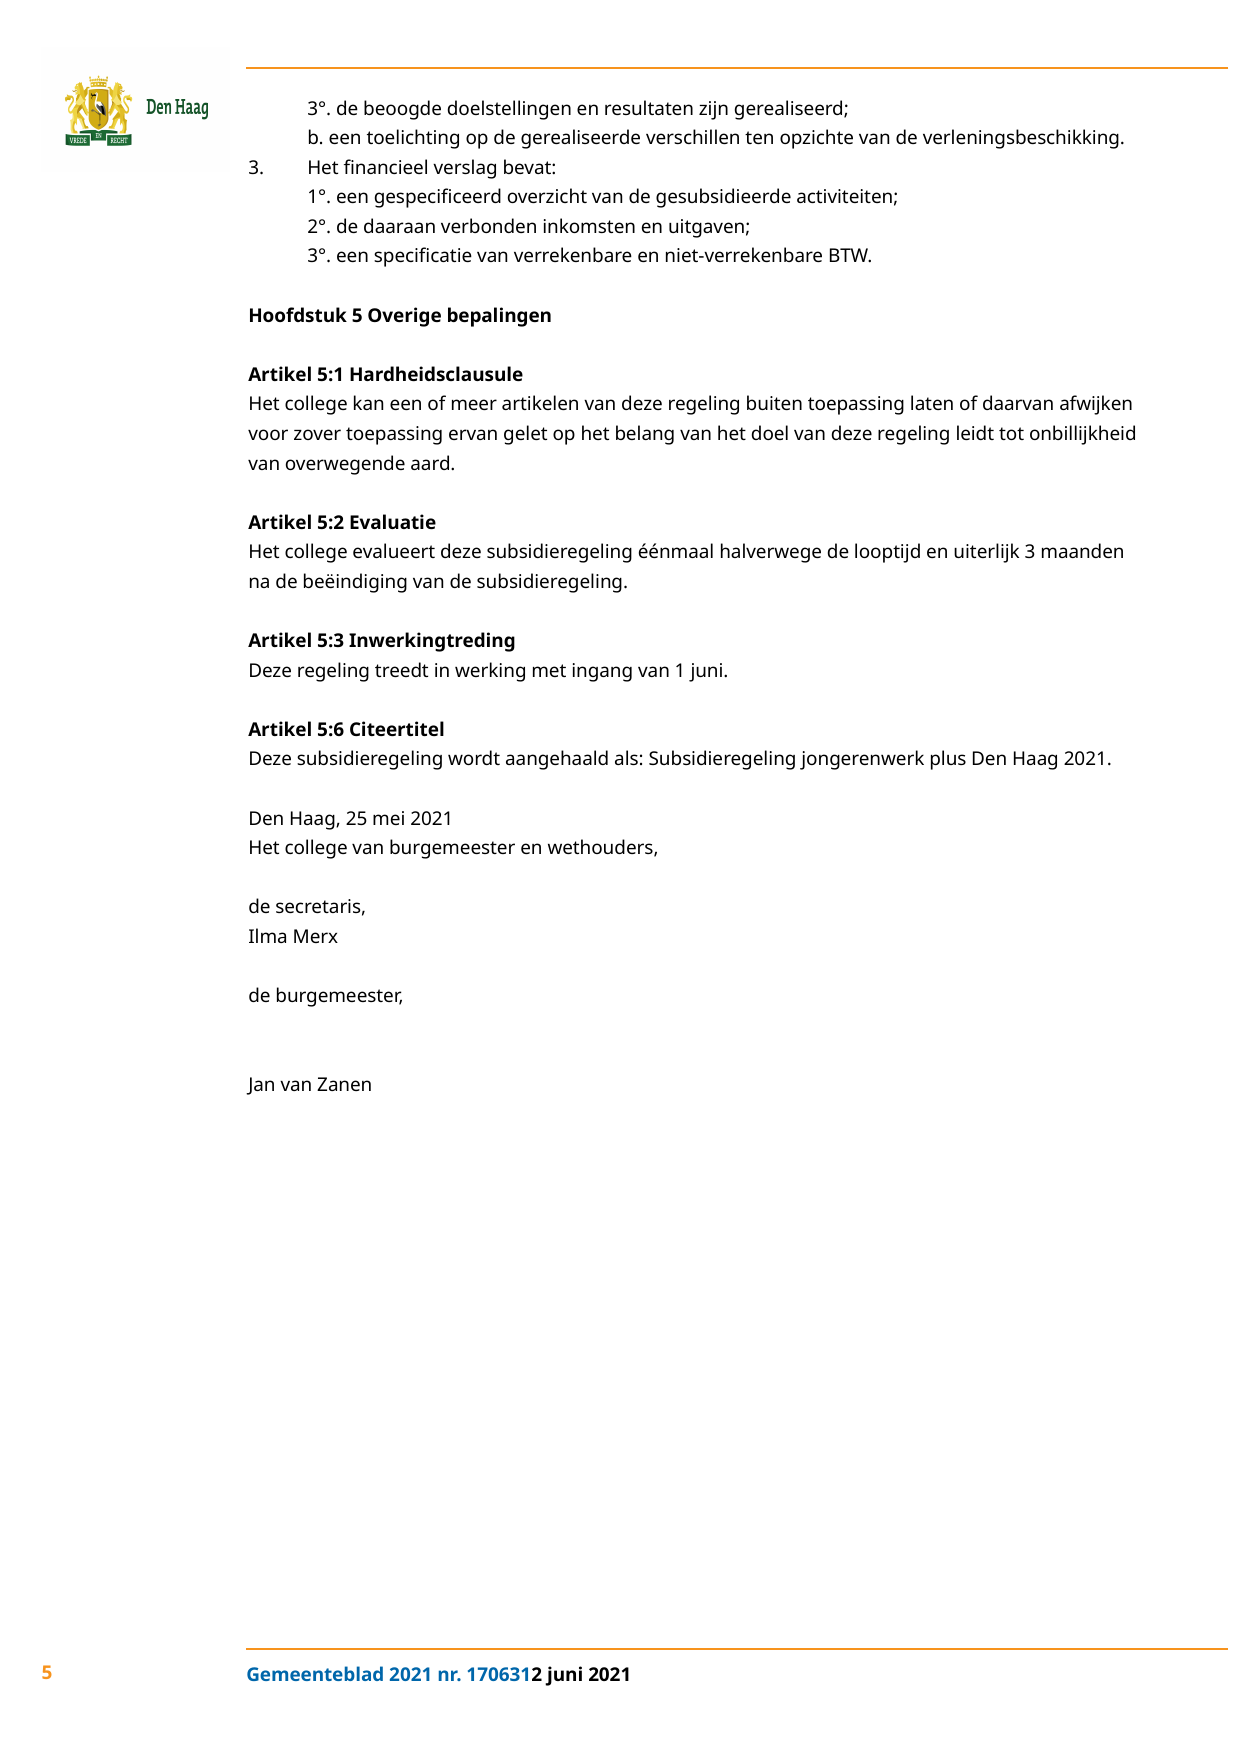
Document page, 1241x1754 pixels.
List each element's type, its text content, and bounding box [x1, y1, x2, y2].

text Ilma Merx [248, 923, 1152, 949]
text Hoofdstuk 5 Overige bepalingen [248, 302, 1152, 328]
text Jan van Zanen [248, 1071, 1152, 1097]
picture [41, 47, 231, 172]
text Artikel 5:3 Inwerkingtreding [248, 627, 1152, 653]
text Artikel 5:6 Citeertitel [248, 716, 1152, 742]
text Het college kan een of meer artikelen van deze regeling buiten toepassing laten of daarvan afwijken voor zover toepassing ervan gelet op het belang van het doel van deze regeling leidt tot onbillijkheid van overwegende aard. [248, 391, 1152, 476]
text Den Haag, 25 mei 2021 [248, 805, 1152, 831]
text de burgemeester, [248, 982, 1152, 1008]
text Het college evalueert deze subsidieregeling éénmaal halverwege de looptijd en uiterlijk 3 maanden na de beëindiging van de subsidieregeling. [248, 538, 1152, 594]
text Deze regeling treedt in werking met ingang van 1 juni. [248, 657, 1152, 683]
text de secretaris, [248, 893, 1152, 919]
text Artikel 5:1 Hardheidsclausule [248, 361, 1152, 387]
text Deze subsidieregeling wordt aangehaald als: Subsidieregeling jongerenwerk plus Den Haag 2021. [248, 746, 1152, 771]
list 2°. de daaraan verbonden inkomsten en uitgaven; [248, 213, 1152, 239]
list 3°. de beoogde doelstellingen en resultaten zijn gerealiseerd; [248, 95, 1152, 121]
list Het financieel verslag bevat: [248, 154, 1152, 180]
list 3°. een specificatie van verrekenbare en niet-verrekenbare BTW. [248, 243, 1152, 268]
list b. een toelichting op de gerealiseerde verschillen ten opzichte van de verleningsbeschikking. [248, 124, 1152, 150]
list 1°. een gespecificeerd overzicht van de gesubsidieerde activiteiten; [248, 183, 1152, 209]
text Artikel 5:2 Evaluatie [248, 509, 1152, 535]
text Het college van burgemeester en wethouders, [248, 834, 1152, 860]
